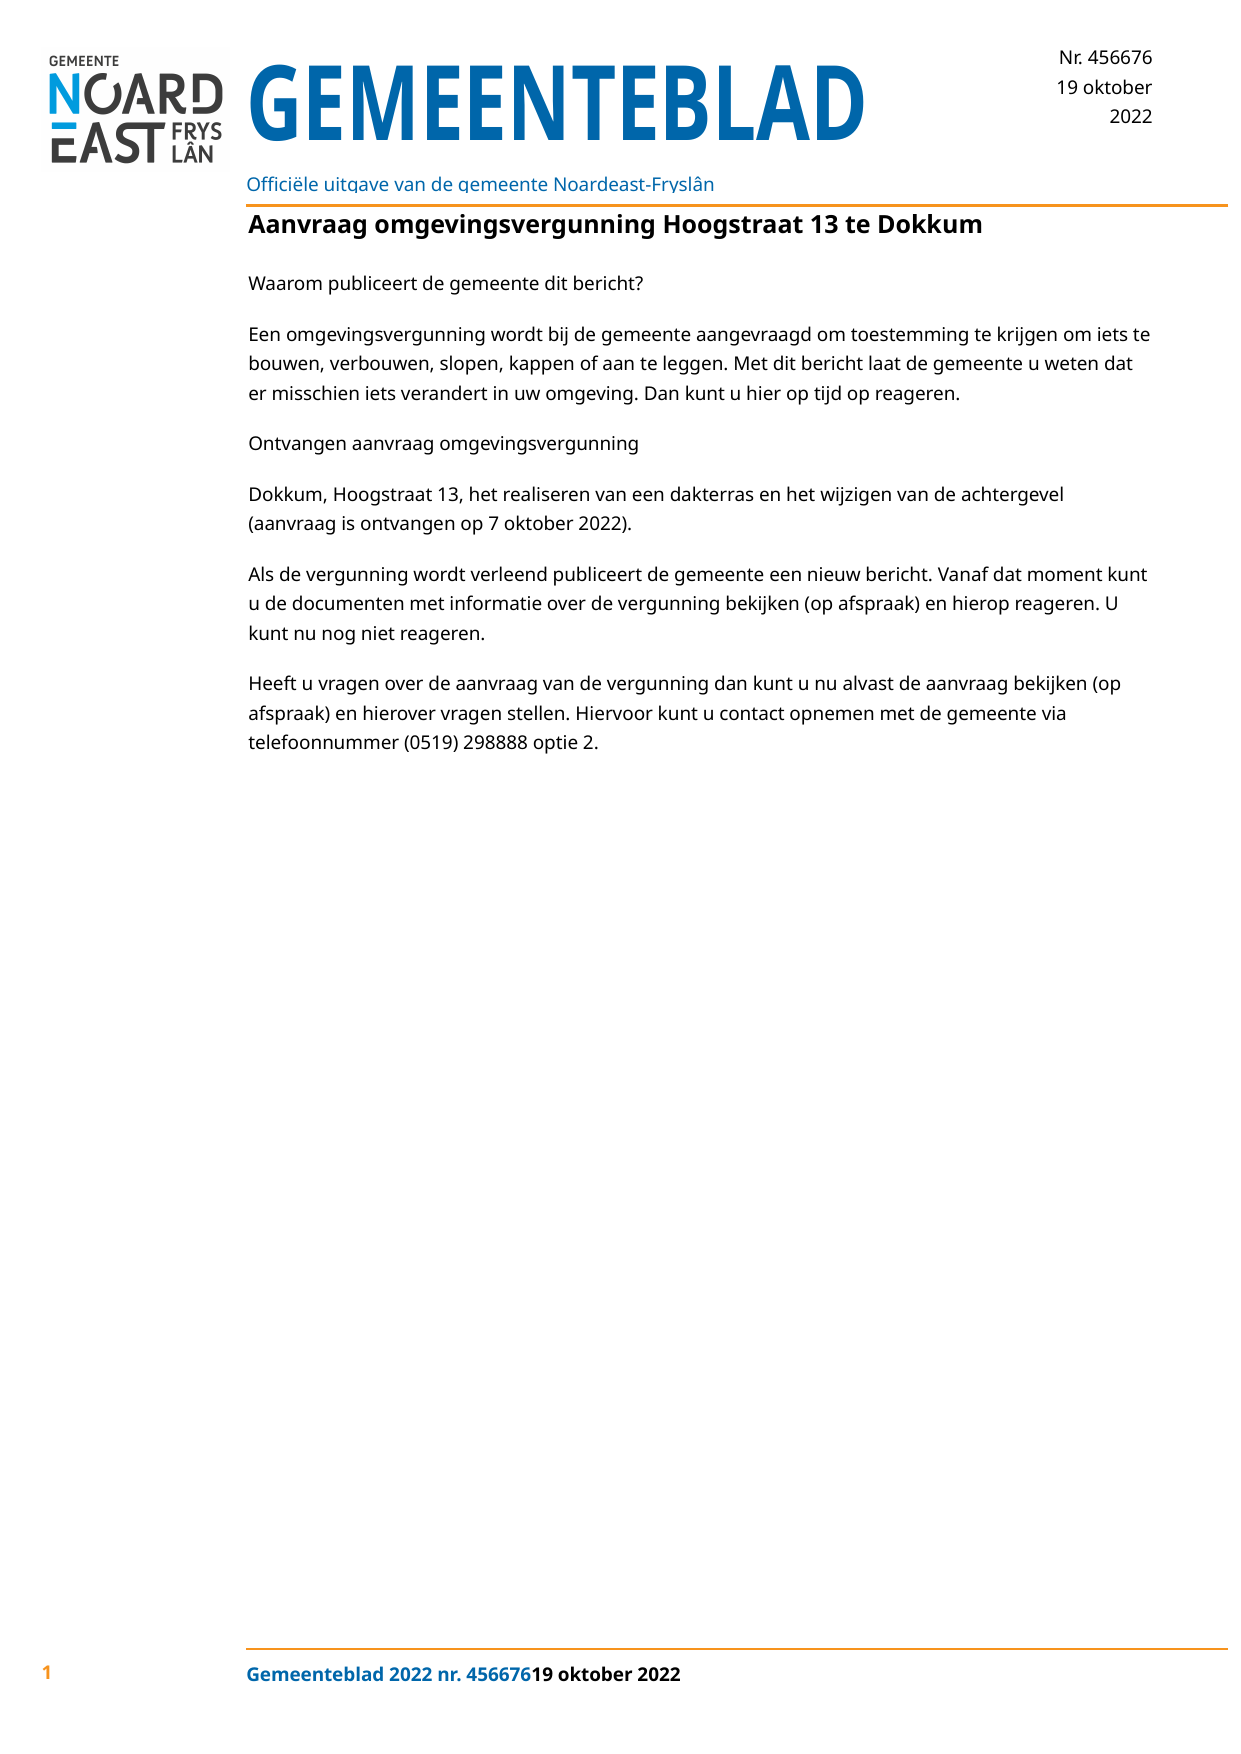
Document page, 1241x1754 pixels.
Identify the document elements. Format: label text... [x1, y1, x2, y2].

text Een omgevingsvergunning wordt bij de gemeente aangevraagd om toestemming te krijgen om iets te bouwen, verbouwen, slopen, kappen of aan te leggen. Met dit bericht laat de gemeente u weten dat er misschien iets verandert in uw omgeving. Dan kunt u hier op tijd op reageren. [248, 321, 1152, 406]
text Aanvraag omgevingsvergunning Hoogstraat 13 te Dokkum [248, 207, 1152, 241]
text Heeft u vragen over de aanvraag van de vergunning dan kunt u nu alvast de aanvraag bekijken (op afspraak) en hierover vragen stellen. Hiervoor kunt u contact opnemen met de gemeente via telefoonnummer (0519) 298888 optie 2. [248, 670, 1152, 755]
text Ontvangen aanvraag omgevingsvergunning [248, 430, 1152, 456]
text Dokkum, Hoogstraat 13, het realiseren van een dakterras en het wijzigen van de achtergevel (aanvraag is ontvangen op 7 oktober 2022). [248, 481, 1152, 536]
text Als de vergunning wordt verleend publiceert de gemeente een nieuw bericht. Vanaf dat moment kunt u de documenten met informatie over de vergunning bekijken (op afspraak) en hierop reageren. U kunt nu nog niet reageren. [248, 561, 1152, 646]
picture [41, 47, 231, 172]
text Waarom publiceert de gemeente dit bericht? [248, 270, 1152, 296]
